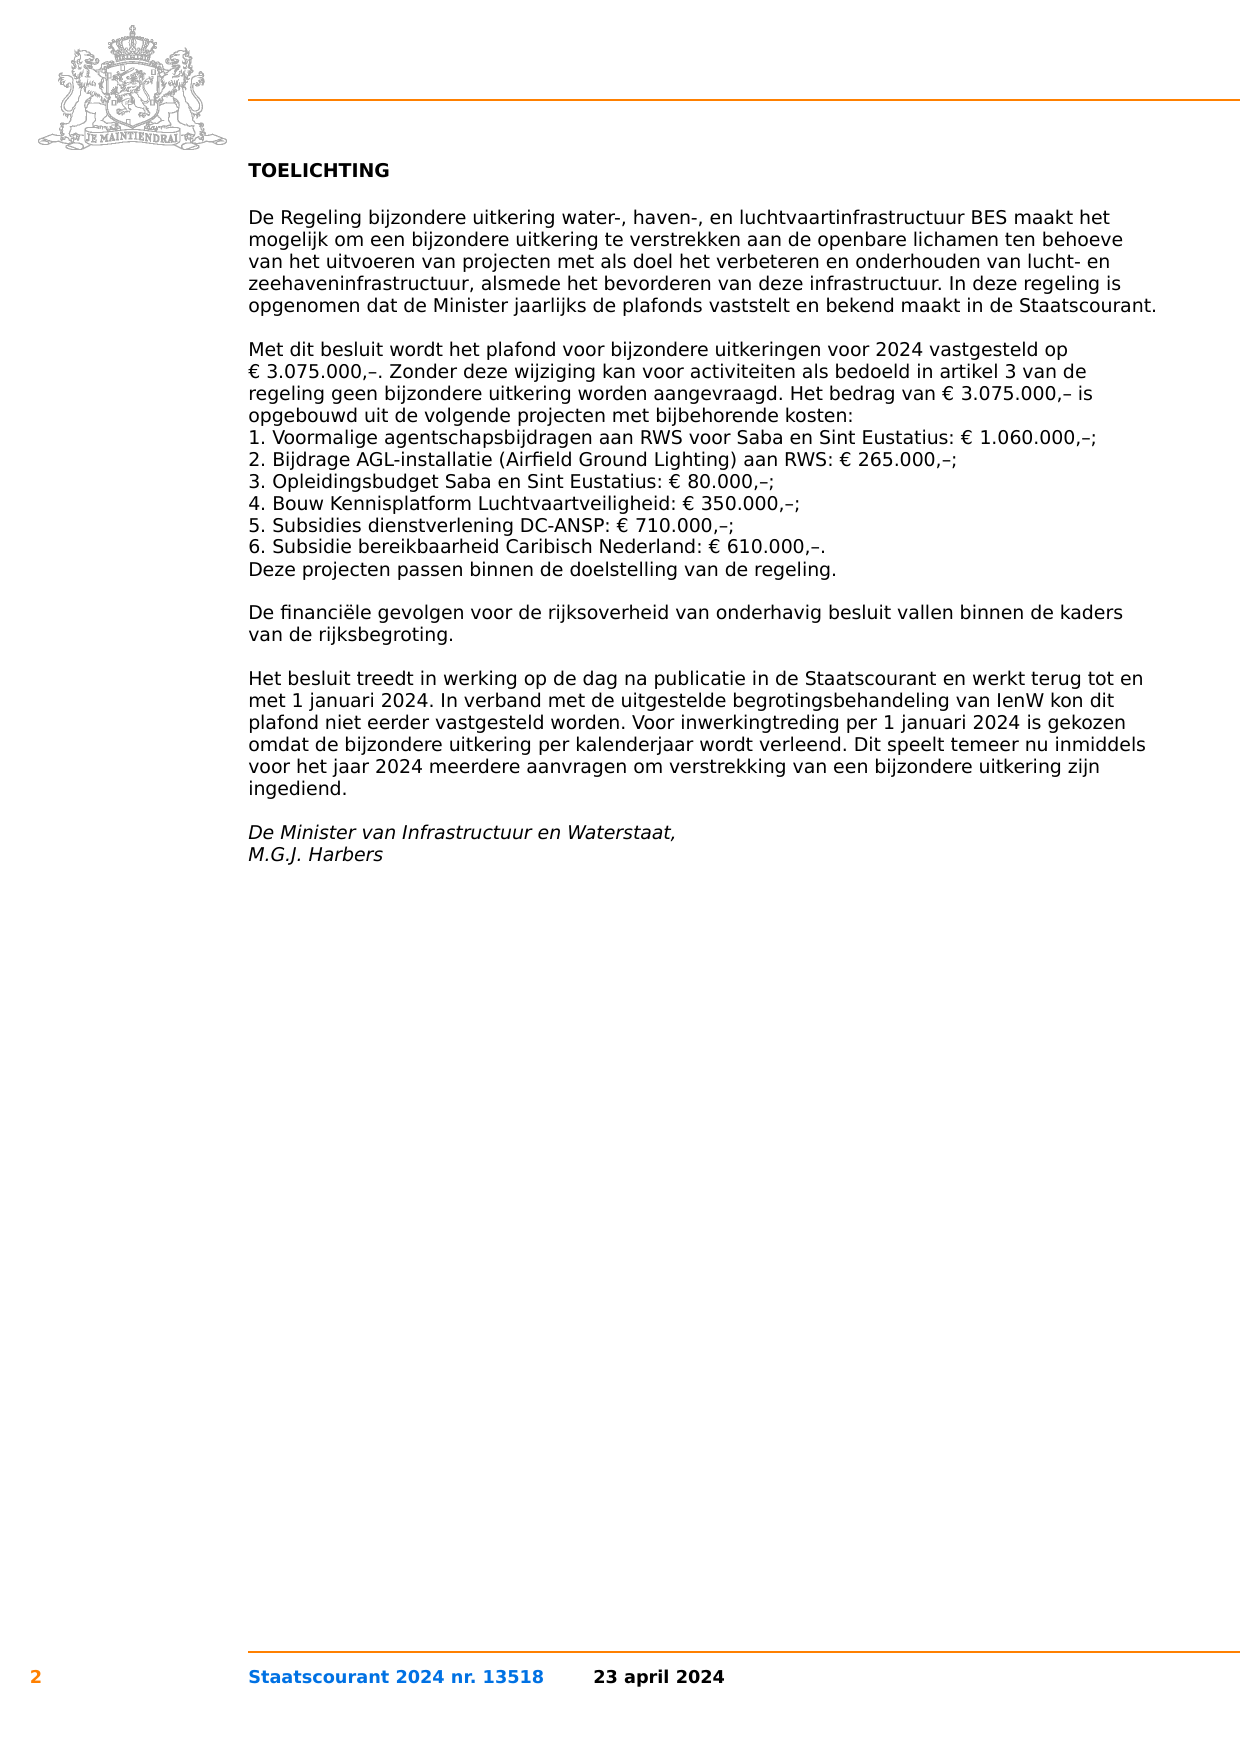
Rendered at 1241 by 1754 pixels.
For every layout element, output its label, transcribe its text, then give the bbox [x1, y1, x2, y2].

text De Minister van Infrastructuur en Waterstaat, M.G.J. Harbers [248, 822, 1163, 866]
text De financiële gevolgen voor de rijksoverheid van onderhavig besluit vallen binnen de kaders van de rijksbegroting. [248, 602, 1163, 646]
text 6. Subsidie bereikbaarheid Caribisch Nederland: € 610.000,–. [248, 536, 1163, 558]
text Het besluit treedt in werking op de dag na publicatie in de Staatscourant en werkt terug tot en met 1 januari 2024. In verband met de uitgestelde begrotingsbehandeling van IenW kon dit plafond niet eerder vastgesteld worden. Voor inwerkingtreding per 1 januari 2024 is gekozen omdat de bijzondere uitkering per kalenderjaar wordt verleend. Dit speelt temeer nu inmiddels voor het jaar 2024 meerdere aanvragen om verstrekking van een bijzondere uitkering zijn ingediend. [248, 668, 1163, 800]
subtitle TOELICHTING [248, 160, 1163, 182]
text 2. Bijdrage AGL-installatie (Airfield Ground Lighting) aan RWS: € 265.000,–; [248, 448, 1163, 471]
text 4. Bouw Kennisplatform Luchtvaartveiligheid: € 350.000,–; [248, 492, 1163, 514]
text 5. Subsidies dienstverlening DC-ANSP: € 710.000,–; [248, 514, 1163, 536]
text 1. Voormalige agentschapsbijdragen aan RWS voor Saba en Sint Eustatius: € 1.060.000,–; [248, 427, 1163, 448]
picture [38, 25, 227, 150]
text 3. Opleidingsbudget Saba en Sint Eustatius: € 80.000,–; [248, 471, 1163, 492]
text De Regeling bijzondere uitkering water-, haven-, en luchtvaartinfrastructuur BES maakt het mogelijk om een bijzondere uitkering te verstrekken aan de openbare lichamen ten behoeve van het uitvoeren van projecten met als doel het verbeteren en onderhouden van lucht- en zeehaveninfrastructuur, alsmede het bevorderen van deze infrastructuur. In deze regeling is opgenomen dat de Minister jaarlijks de plafonds vaststelt en bekend maakt in de Staatscourant. [248, 207, 1163, 317]
text Met dit besluit wordt het plafond voor bijzondere uitkeringen voor 2024 vastgesteld op € 3.075.000,–. Zonder deze wijziging kan voor activiteiten als bedoeld in artikel 3 van de regeling geen bijzondere uitkering worden aangevraagd. Het bedrag van € 3.075.000,– is opgebouwd uit de volgende projecten met bijbehorende kosten: [248, 339, 1163, 427]
text Deze projecten passen binnen de doelstelling van de regeling. [248, 558, 1163, 580]
